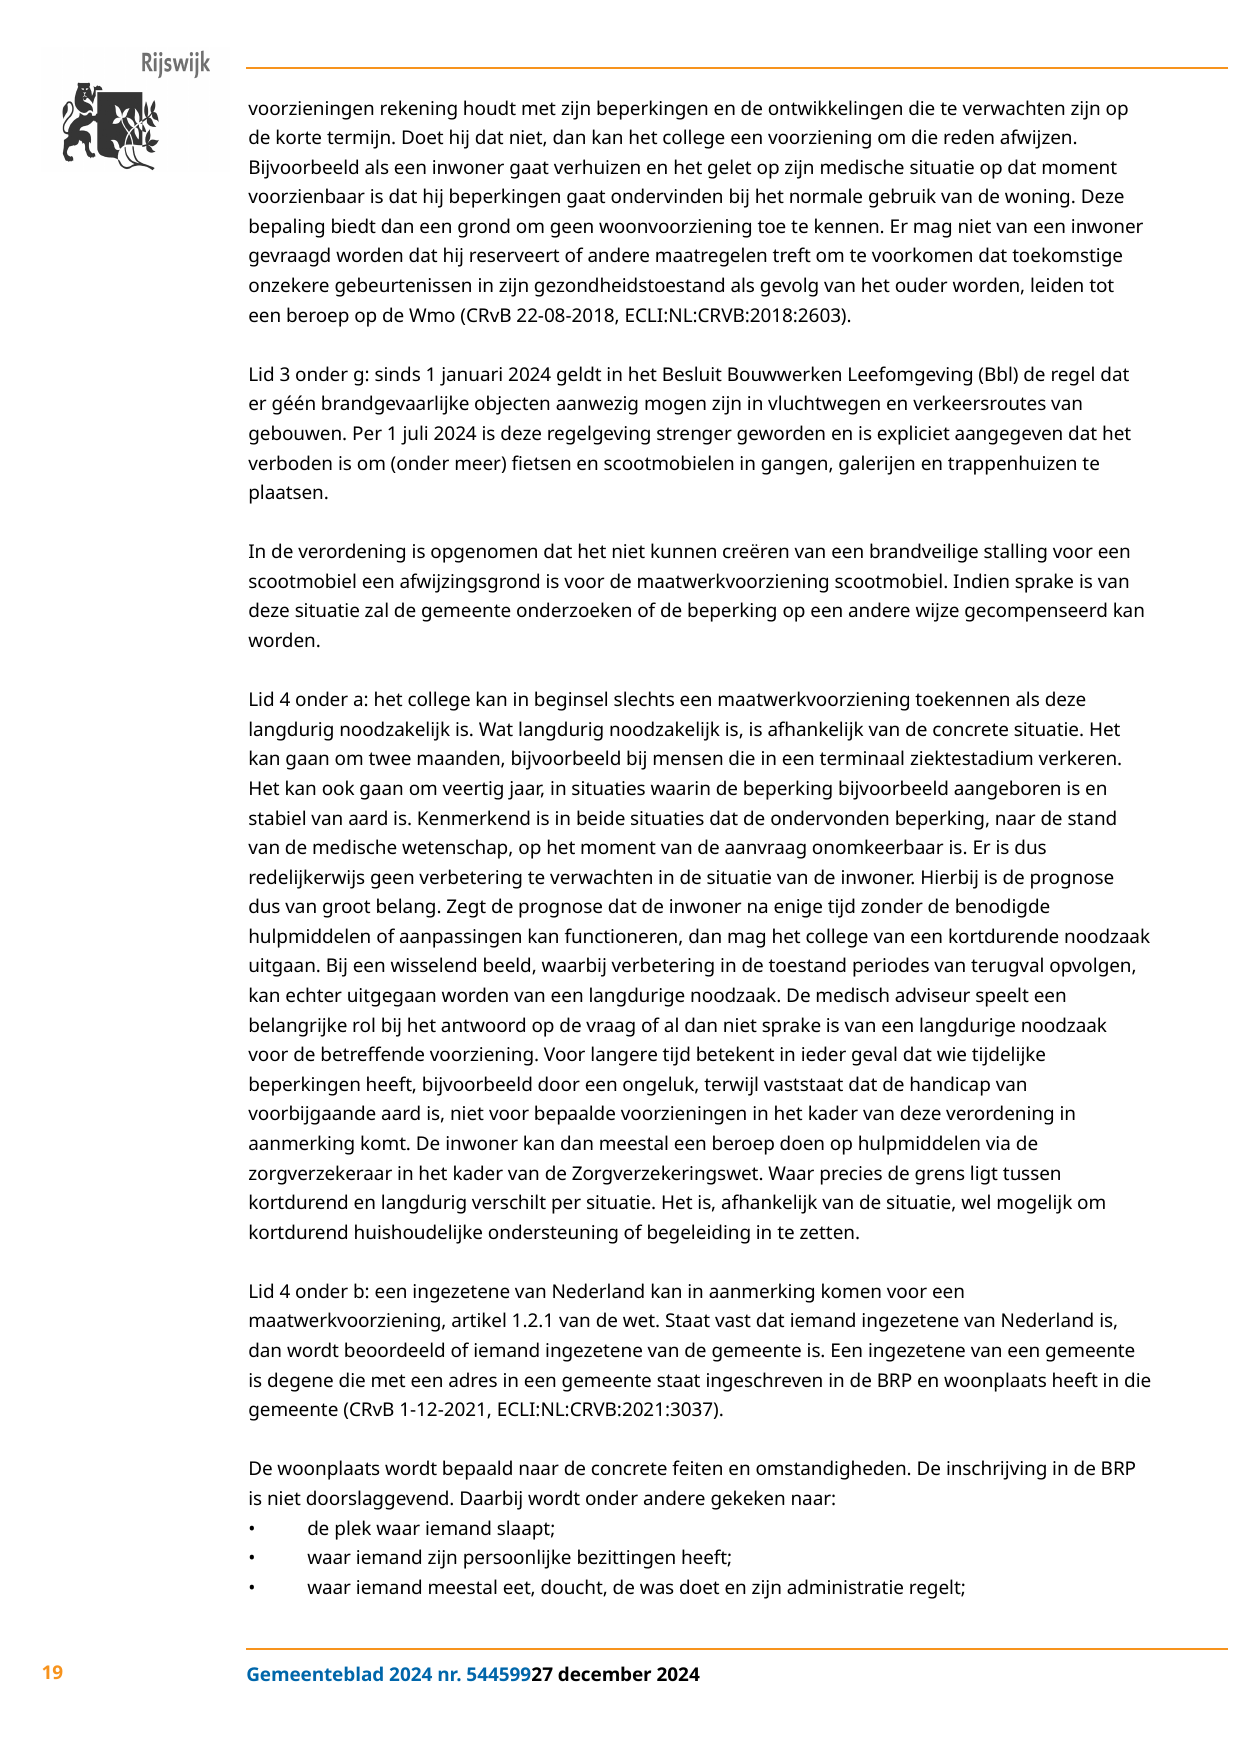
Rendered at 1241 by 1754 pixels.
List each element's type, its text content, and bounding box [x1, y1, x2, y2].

picture [41, 47, 231, 172]
text De woonplaats wordt bepaald naar de concrete feiten en omstandigheden. De inschrijving in de BRP is niet doorslaggevend. Daarbij wordt onder andere gekeken naar: [248, 1456, 1152, 1511]
text voorzieningen rekening houdt met zijn beperkingen en de ontwikkelingen die te verwachten zijn op de korte termijn. Doet hij dat niet, dan kan het college een voorziening om die reden afwijzen. Bijvoorbeeld als een inwoner gaat verhuizen en het gelet op zijn medische situatie op dat moment voorzienbaar is dat hij beperkingen gaat ondervinden bij het normale gebruik van de woning. Deze bepaling biedt dan een grond om geen woonvoorziening toe te kennen. Er mag niet van een inwoner gevraagd worden dat hij reserveert of andere maatregelen treft om te voorkomen dat toekomstige onzekere gebeurtenissen in zijn gezondheidstoestand als gevolg van het ouder worden, leiden tot een beroep op de Wmo (CRvB 22-08-2018, ECLI:NL:CRVB:2018:2603). [248, 95, 1152, 328]
text Lid 3 onder g: sinds 1 januari 2024 geldt in het Besluit Bouwwerken Leefomgeving (Bbl) de regel dat er géén brandgevaarlijke objecten aanwezig mogen zijn in vluchtwegen en verkeersroutes van gebouwen. Per 1 juli 2024 is deze regelgeving strenger geworden en is expliciet aangegeven dat het verboden is om (onder meer) fietsen en scootmobielen in gangen, galerijen en trappenhuizen te plaatsen. [248, 361, 1152, 505]
text In de verordening is opgenomen dat het niet kunnen creëren van een brandveilige stalling voor een scootmobiel een afwijzingsgrond is voor de maatwerkvoorziening scootmobiel. Indien sprake is van deze situatie zal de gemeente onderzoeken of de beperking op een andere wijze gecompenseerd kan worden. [248, 538, 1152, 653]
text Lid 4 onder a: het college kan in beginsel slechts een maatwerkvoorziening toekennen als deze langdurig noodzakelijk is. Wat langdurig noodzakelijk is, is afhankelijk van de concrete situatie. Het kan gaan om twee maanden, bijvoorbeeld bij mensen die in een terminaal ziektestadium verkeren. Het kan ook gaan om veertig jaar, in situaties waarin de beperking bijvoorbeeld aangeboren is en stabiel van aard is. Kenmerkend is in beide situaties dat de ondervonden beperking, naar de stand van de medische wetenschap, op het moment van de aanvraag onomkeerbaar is. Er is dus redelijkerwijs geen verbetering te verwachten in de situatie van de inwoner. Hierbij is de prognose dus van groot belang. Zegt de prognose dat de inwoner na enige tijd zonder de benodigde hulpmiddelen of aanpassingen kan functioneren, dan mag het college van een kortdurende noodzaak uitgaan. Bij een wisselend beeld, waarbij verbetering in de toestand periodes van terugval opvolgen, kan echter uitgegaan worden van een langdurige noodzaak. De medisch adviseur speelt een belangrijke rol bij het antwoord op de vraag of al dan niet sprake is van een langdurige noodzaak voor de betreffende voorziening. Voor langere tijd betekent in ieder geval dat wie tijdelijke beperkingen heeft, bijvoorbeeld door een ongeluk, terwijl vaststaat dat de handicap van voorbijgaande aard is, niet voor bepaalde voorzieningen in het kader van deze verordening in aanmerking komt. De inwoner kan dan meestal een beroep doen op hulpmiddelen via de zorgverzekeraar in het kader van de Zorgverzekeringswet. Waar precies de grens ligt tussen kortdurend en langdurig verschilt per situatie. Het is, afhankelijk van de situatie, wel mogelijk om kortdurend huishoudelijke ondersteuning of begeleiding in te zetten. [248, 686, 1152, 1245]
list de plek waar iemand slaapt; [248, 1515, 1152, 1541]
list waar iemand meestal eet, doucht, de was doet en zijn administratie regelt; [248, 1574, 1152, 1600]
text Lid 4 onder b: een ingezetene van Nederland kan in aanmerking komen voor een maatwerkvoorziening, artikel 1.2.1 van de wet. Staat vast dat iemand ingezetene van Nederland is, dan wordt beoordeeld of iemand ingezetene van de gemeente is. Een ingezetene van een gemeente is degene die met een adres in een gemeente staat ingeschreven in de BRP en woonplaats heeft in die gemeente (CRvB 1-12-2021, ECLI:NL:CRVB:2021:3037). [248, 1278, 1152, 1422]
list waar iemand zijn persoonlijke bezittingen heeft; [248, 1544, 1152, 1570]
